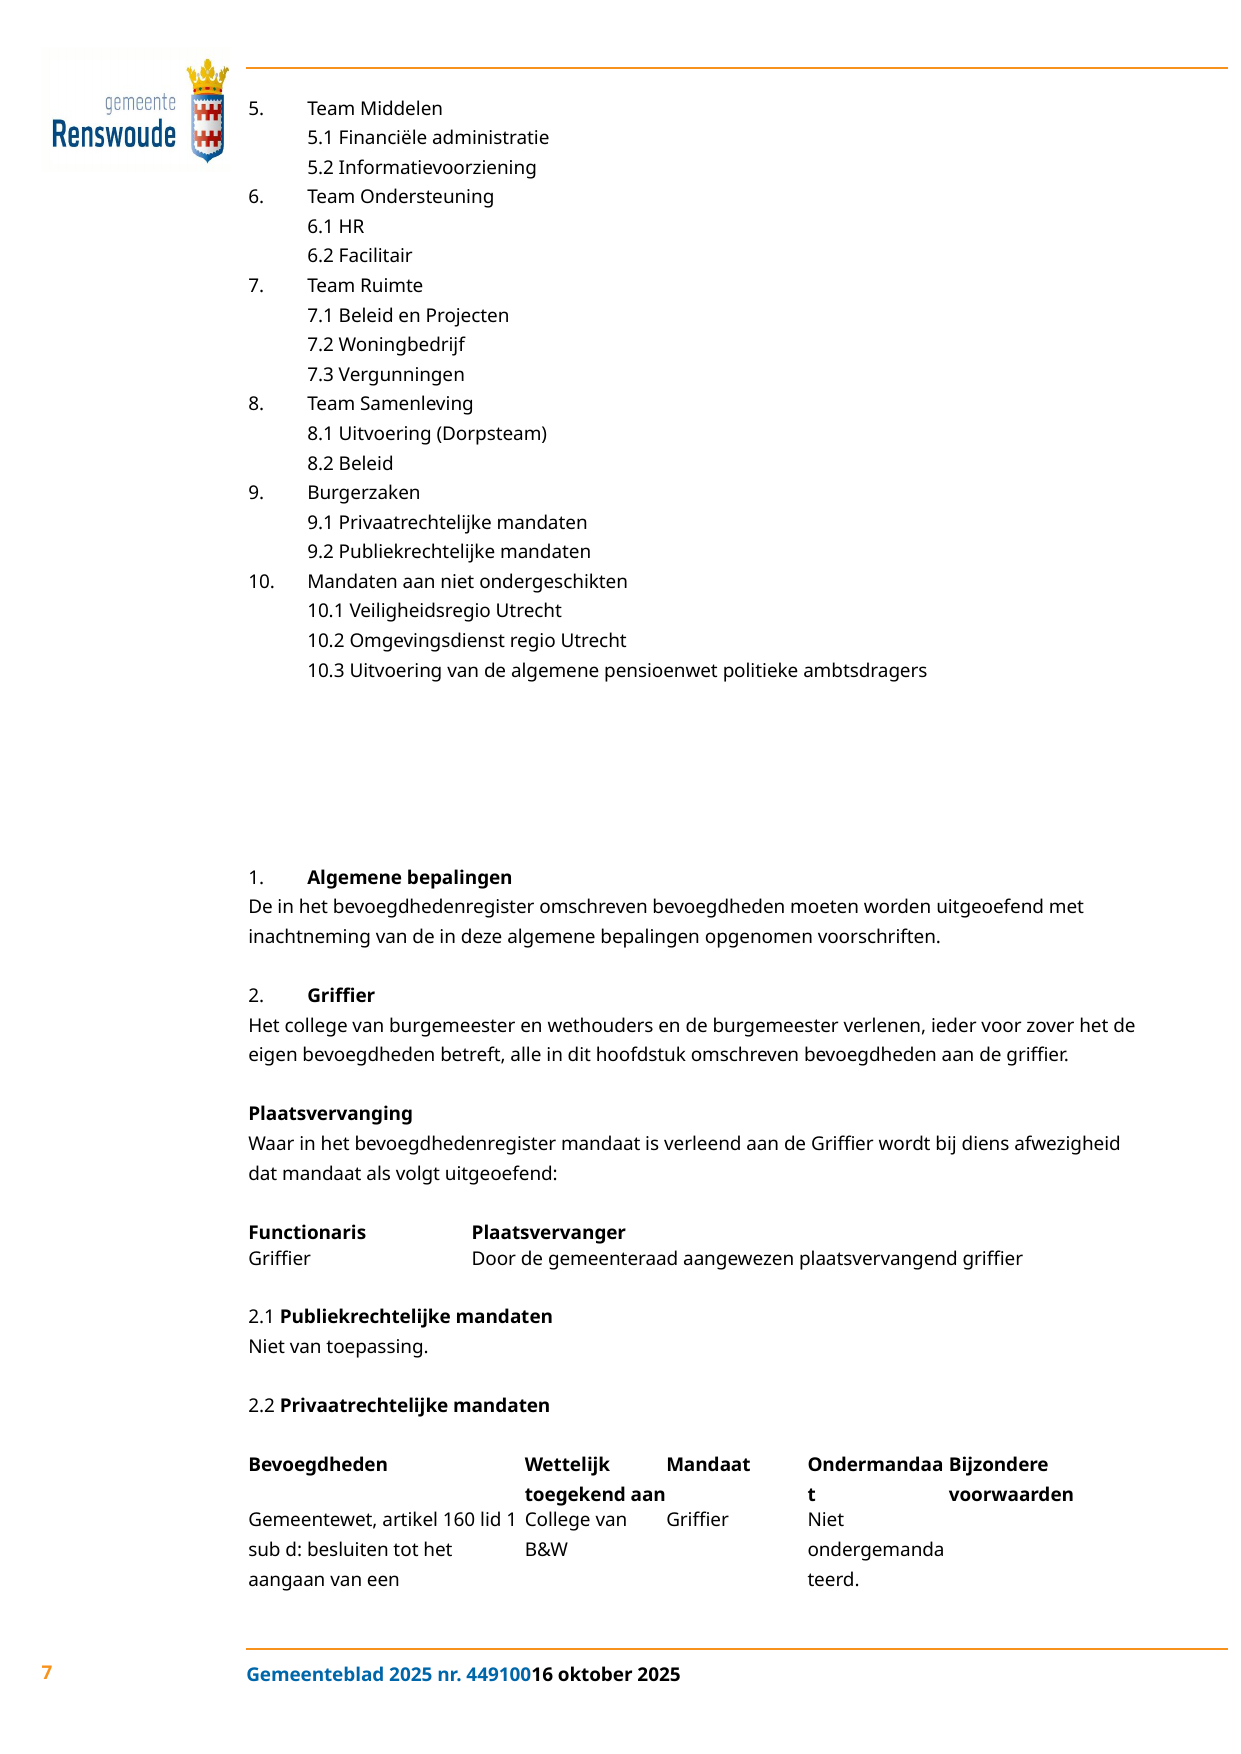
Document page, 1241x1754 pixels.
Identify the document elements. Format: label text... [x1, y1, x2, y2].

table_header Ondermandaat [807, 1451, 949, 1507]
table_header Plaatsvervanger [471, 1219, 1152, 1245]
list 6.2 Facilitair [248, 243, 1152, 268]
list 6.1 HR [248, 213, 1152, 239]
list Algemene bepalingen [248, 864, 1152, 890]
table_cell College van B&W [525, 1507, 666, 1592]
list Mandaten aan niet ondergeschikten [248, 568, 1152, 594]
list Team Ondersteuning [248, 183, 1152, 209]
list 7.2 Woningbedrijf [248, 331, 1152, 357]
picture [41, 47, 231, 172]
list Team Samenleving [248, 391, 1152, 416]
table_header Wettelijk toegekend aan [525, 1451, 666, 1507]
text Het college van burgemeester en wethouders en de burgemeester verlenen, ieder voor zover het de eigen bevoegdheden betreft, alle in dit hoofdstuk omschreven bevoegdheden aan de griffier. [248, 1012, 1152, 1067]
list 7.1 Beleid en Projecten [248, 302, 1152, 328]
list 10.2 Omgevingsdienst regio Utrecht [248, 627, 1152, 653]
text 2.1 Publiekrechtelijke mandaten [248, 1303, 1152, 1329]
list 7.3 Vergunningen [248, 361, 1152, 387]
table_cell Griffier [248, 1245, 471, 1271]
table_header Bijzondere voorwaarden [949, 1451, 1152, 1507]
list Team Middelen [248, 95, 1152, 121]
list 8.2 Beleid [248, 450, 1152, 476]
text Niet van toepassing. [248, 1333, 1152, 1359]
text 2.2 Privaatrechtelijke mandaten [248, 1392, 1152, 1418]
list Team Ruimte [248, 272, 1152, 298]
list Burgerzaken [248, 479, 1152, 505]
table_cell [949, 1507, 1152, 1592]
table_header Functionaris [248, 1219, 471, 1245]
list 5.2 Informatievoorziening [248, 154, 1152, 180]
table_header Bevoegdheden [248, 1451, 524, 1507]
list 9.1 Privaatrechtelijke mandaten [248, 509, 1152, 535]
table_cell Niet ondergemandateerd. [807, 1507, 949, 1592]
list Griffier [248, 982, 1152, 1008]
list 8.1 Uitvoering (Dorpsteam) [248, 420, 1152, 446]
text Plaatsvervanging [248, 1101, 1152, 1126]
list 10.1 Veiligheidsregio Utrecht [248, 598, 1152, 623]
text Waar in het bevoegdhedenregister mandaat is verleend aan de Griffier wordt bij diens afwezigheid dat mandaat als volgt uitgeoefend: [248, 1130, 1152, 1186]
list 9.2 Publiekrechtelijke mandaten [248, 538, 1152, 564]
table_cell Griffier [666, 1507, 807, 1592]
table_cell Door de gemeenteraad aangewezen plaatsvervangend griffier [471, 1245, 1152, 1271]
text De in het bevoegdhedenregister omschreven bevoegdheden moeten worden uitgeoefend met inachtneming van de in deze algemene bepalingen opgenomen voorschriften. [248, 893, 1152, 949]
list 5.1 Financiële administratie [248, 124, 1152, 150]
table_header Mandaat [666, 1451, 807, 1507]
list 10.3 Uitvoering van de algemene pensioenwet politieke ambtsdragers [248, 657, 1152, 683]
table_cell Gemeentewet, artikel 160 lid 1 sub d: besluiten tot het aangaan van een [248, 1507, 524, 1592]
